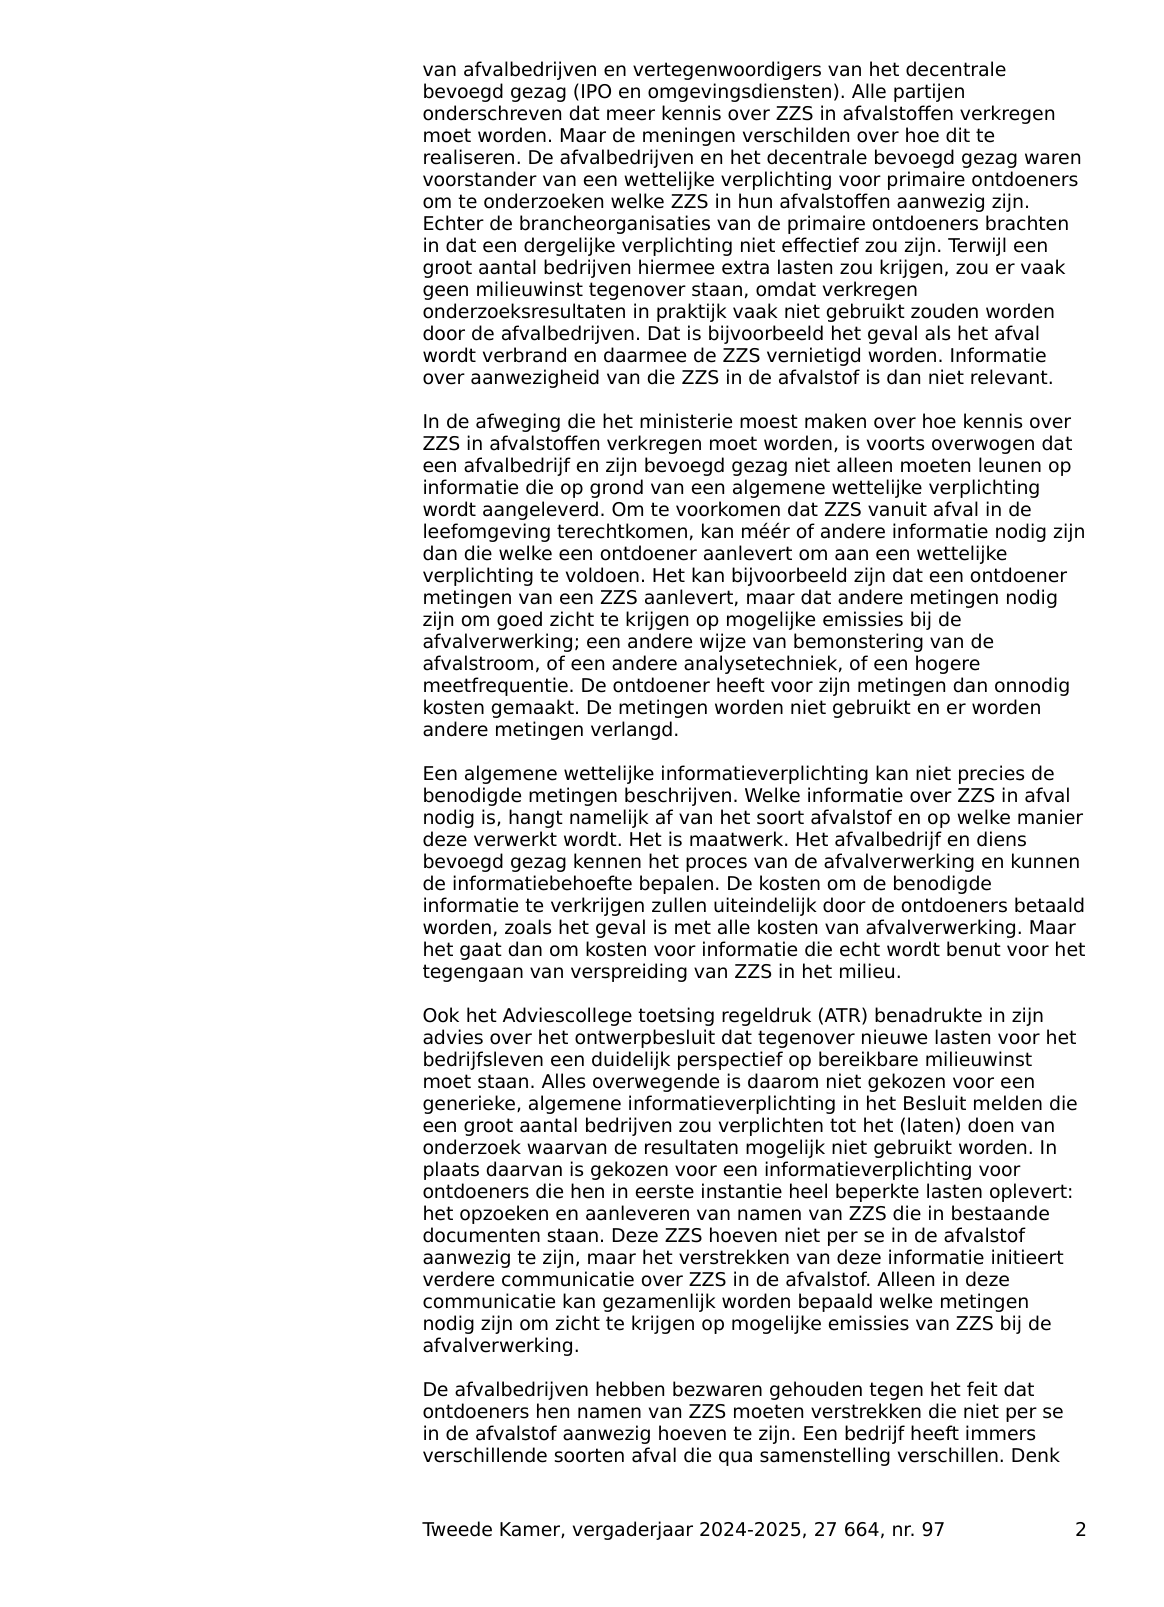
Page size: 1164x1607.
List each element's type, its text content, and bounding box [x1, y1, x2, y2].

text Een algemene wettelijke informatieverplichting kan niet precies de benodigde metingen beschrijven. Welke informatie over ZZS in afval nodig is, hangt namelijk af van het soort afvalstof en op welke manier deze verwerkt wordt. Het is maatwerk. Het afvalbedrijf en diens bevoegd gezag kennen het proces van de afvalverwerking en kunnen de informatiebehoefte bepalen. De kosten om de benodigde informatie te verkrijgen zullen uiteindelijk door de ontdoeners betaald worden, zoals het geval is met alle kosten van afvalverwerking. Maar het gaat dan om kosten voor informatie die echt wordt benut voor het tegengaan van verspreiding van ZZS in het milieu. [422, 763, 1087, 983]
text De afvalbedrijven hebben bezwaren gehouden tegen het feit dat ontdoeners hen namen van ZZS moeten verstrekken die niet per se in de afvalstof aanwezig hoeven te zijn. Een bedrijf heeft immers verschillende soorten afval die qua samenstelling verschillen. Denk [422, 1379, 1087, 1467]
text In de afweging die het ministerie moest maken over hoe kennis over ZZS in afvalstoffen verkregen moet worden, is voorts overwogen dat een afvalbedrijf en zijn bevoegd gezag niet alleen moeten leunen op informatie die op grond van een algemene wettelijke verplichting wordt aangeleverd. Om te voorkomen dat ZZS vanuit afval in de leefomgeving terechtkomen, kan méér of andere informatie nodig zijn dan die welke een ontdoener aanlevert om aan een wettelijke verplichting te voldoen. Het kan bijvoorbeeld zijn dat een ontdoener metingen van een ZZS aanlevert, maar dat andere metingen nodig zijn om goed zicht te krijgen op mogelijke emissies bij de afvalverwerking; een andere wijze van bemonstering van de afvalstroom, of een andere analysetechniek, of een hogere meetfrequentie. De ontdoener heeft voor zijn metingen dan onnodig kosten gemaakt. De metingen worden niet gebruikt en er worden andere metingen verlangd. [422, 411, 1087, 741]
text Ook het Adviescollege toetsing regeldruk (ATR) benadrukte in zijn advies over het ontwerpbesluit dat tegenover nieuwe lasten voor het bedrijfsleven een duidelijk perspectief op bereikbare milieuwinst moet staan. Alles overwegende is daarom niet gekozen voor een generieke, algemene informatieverplichting in het Besluit melden die een groot aantal bedrijven zou verplichten tot het (laten) doen van onderzoek waarvan de resultaten mogelijk niet gebruikt worden. In plaats daarvan is gekozen voor een informatieverplichting voor ontdoeners die hen in eerste instantie heel beperkte lasten oplevert: het opzoeken en aanleveren van namen van ZZS die in bestaande documenten staan. Deze ZZS hoeven niet per se in de afvalstof aanwezig te zijn, maar het verstrekken van deze informatie initieert verdere communicatie over ZZS in de afvalstof. Alleen in deze communicatie kan gezamenlijk worden bepaald welke metingen nodig zijn om zicht te krijgen op mogelijke emissies van ZZS bij de afvalverwerking. [422, 1005, 1087, 1356]
text van afvalbedrijven en vertegenwoordigers van het decentrale bevoegd gezag (IPO en omgevingsdiensten). Alle partijen onderschreven dat meer kennis over ZZS in afvalstoffen verkregen moet worden. Maar de meningen verschilden over hoe dit te realiseren. De afvalbedrijven en het decentrale bevoegd gezag waren voorstander van een wettelijke verplichting voor primaire ontdoeners om te onderzoeken welke ZZS in hun afvalstoffen aanwezig zijn. Echter de brancheorganisaties van de primaire ontdoeners brachten in dat een dergelijke verplichting niet effectief zou zijn. Terwijl een groot aantal bedrijven hiermee extra lasten zou krijgen, zou er vaak geen milieuwinst tegenover staan, omdat verkregen onderzoeksresultaten in praktijk vaak niet gebruikt zouden worden door de afvalbedrijven. Dat is bijvoorbeeld het geval als het afval wordt verbrand en daarmee de ZZS vernietigd worden. Informatie over aanwezigheid van die ZZS in de afvalstof is dan niet relevant. [422, 59, 1087, 389]
